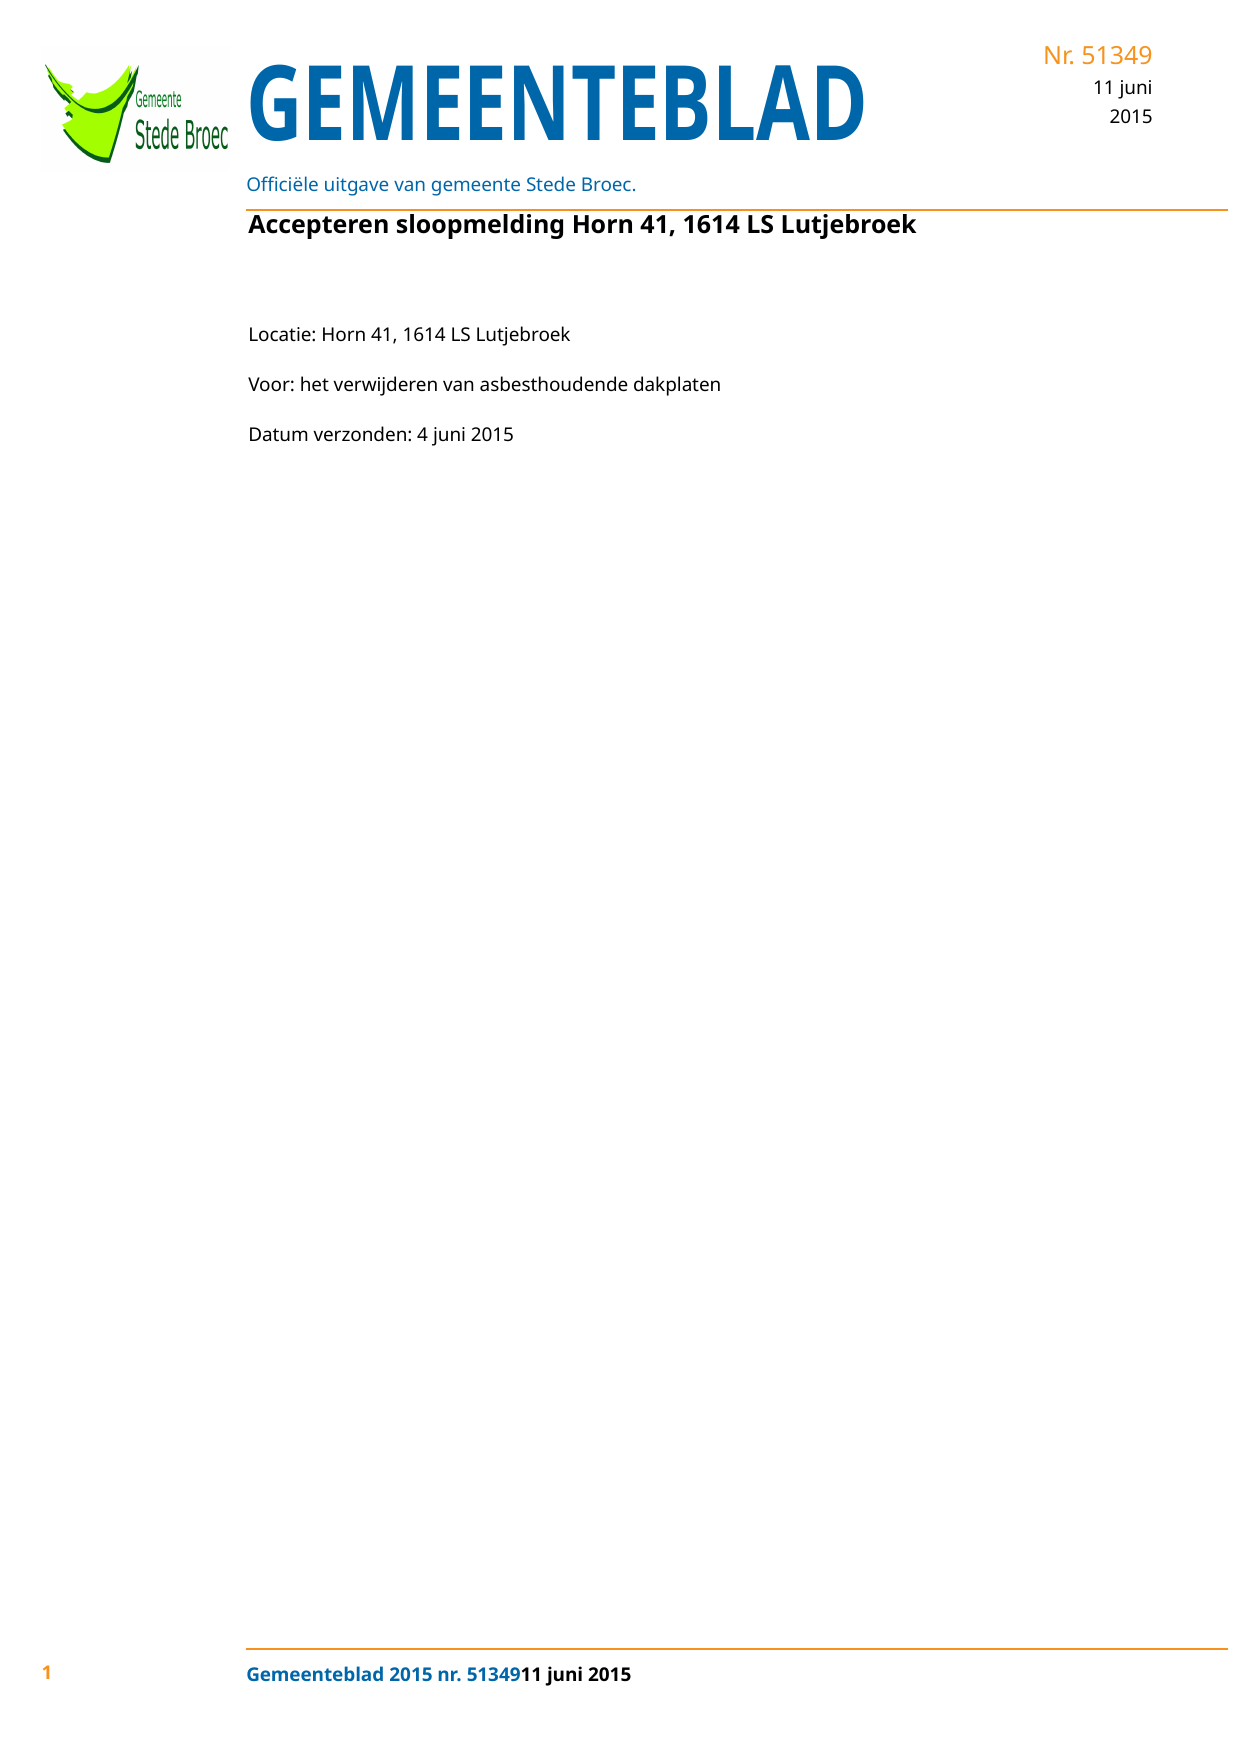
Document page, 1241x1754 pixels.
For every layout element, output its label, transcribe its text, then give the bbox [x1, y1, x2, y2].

text Locatie: Horn 41, 1614 LS Lutjebroek [248, 321, 1152, 346]
picture [41, 47, 231, 172]
text Accepteren sloopmelding Horn 41, 1614 LS Lutjebroek [248, 211, 1152, 241]
text Voor: het verwijderen van asbesthoudende dakplaten [248, 371, 1152, 397]
text Datum verzonden: 4 juni 2015 [248, 422, 1152, 447]
